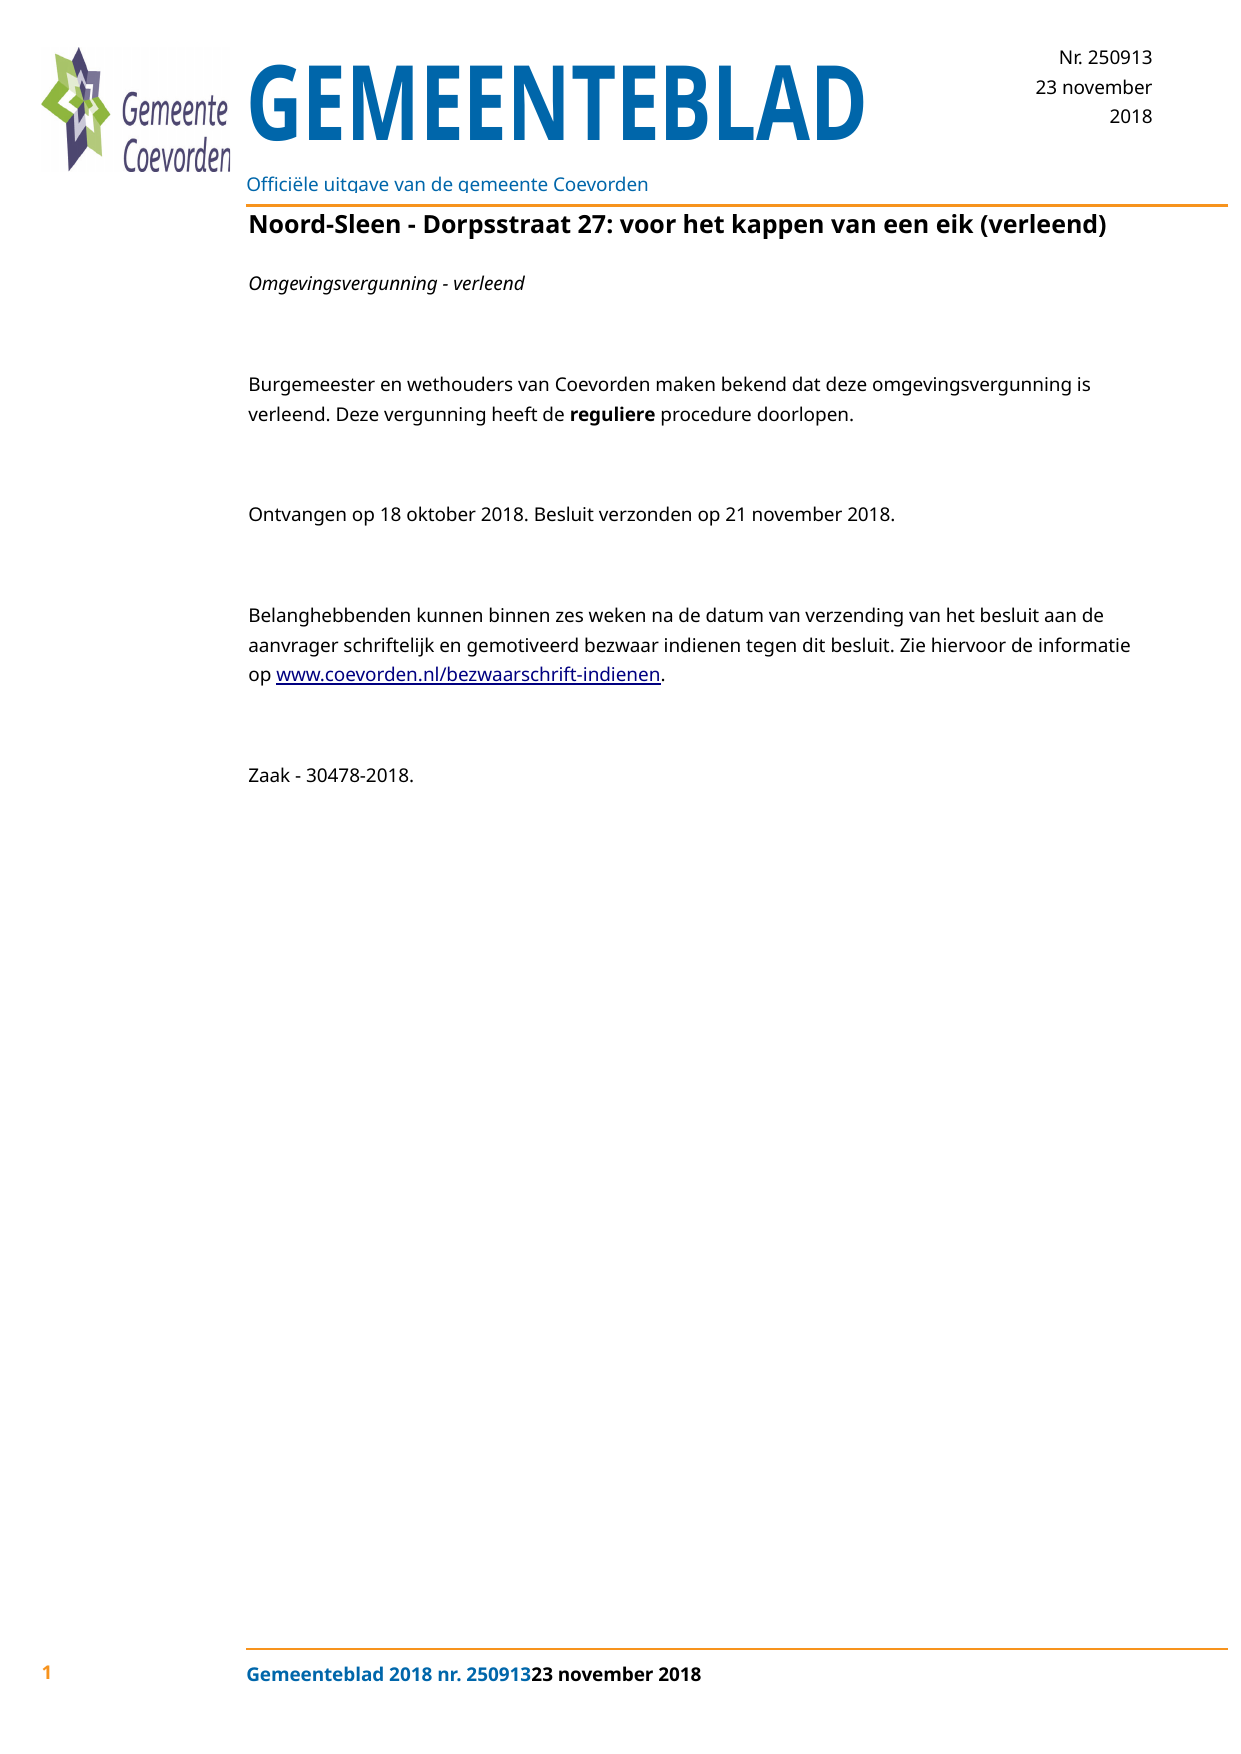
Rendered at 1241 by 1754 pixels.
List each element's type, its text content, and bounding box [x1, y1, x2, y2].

text Noord-Sleen - Dorpsstraat 27: voor het kappen van een eik (verleend) [248, 207, 1152, 241]
picture [41, 47, 231, 172]
text Zaak - 30478-2018. [248, 762, 1152, 788]
text Omgevingsvergunning - verleend [248, 270, 1152, 296]
text Belanghebbenden kunnen binnen zes weken na de datum van verzending van het besluit aan de aanvrager schriftelijk en gemotiveerd bezwaar indienen tegen dit besluit. Zie hiervoor de informatie op www.coevorden.nl/bezwaarschrift-indienen. [248, 602, 1152, 687]
text Ontvangen op 18 oktober 2018. Besluit verzonden op 21 november 2018. [248, 502, 1152, 527]
text Burgemeester en wethouders van Coevorden maken bekend dat deze omgevingsvergunning is verleend. Deze vergunning heeft de reguliere procedure doorlopen. [248, 371, 1152, 426]
